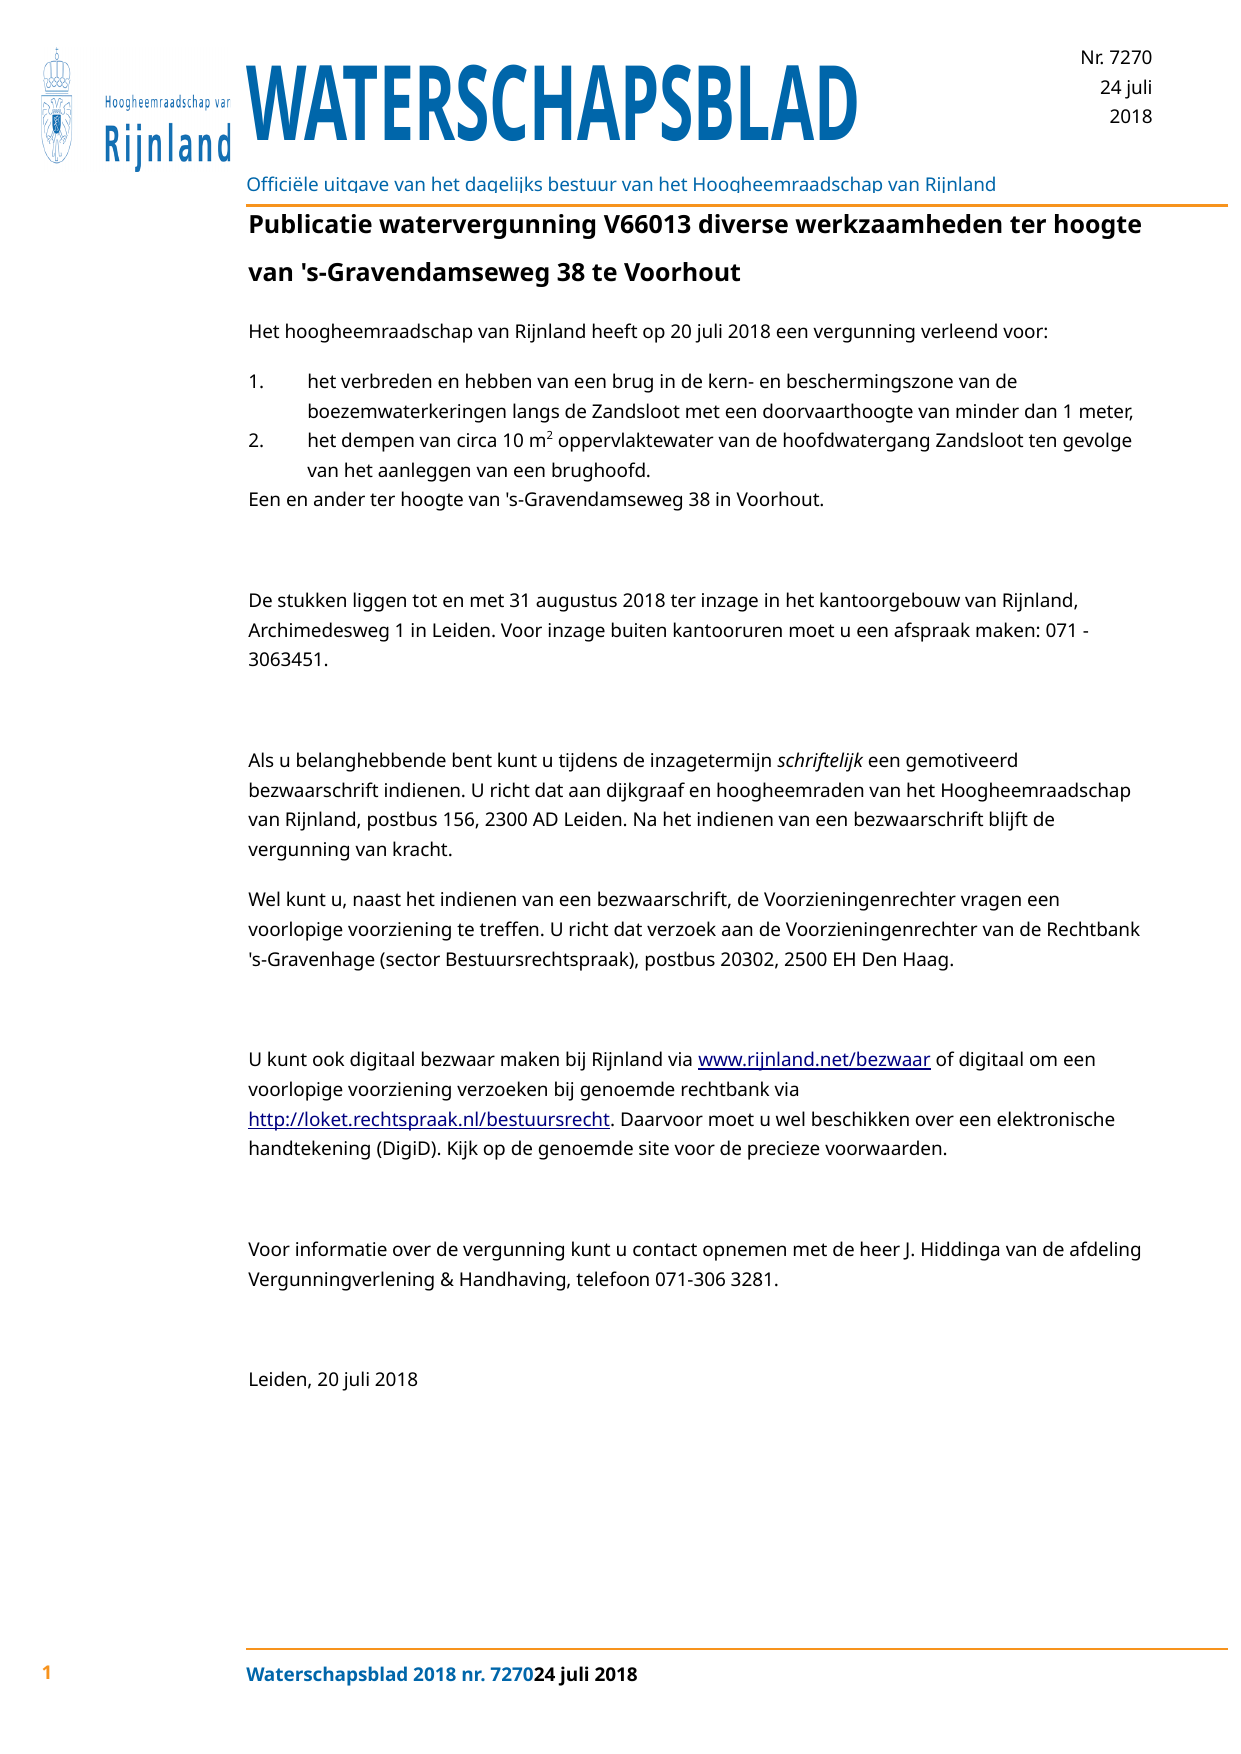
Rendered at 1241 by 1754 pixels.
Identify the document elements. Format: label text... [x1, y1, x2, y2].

text De stukken liggen tot en met 31 augustus 2018 ter inzage in het kantoorgebouw van Rijnland, Archimedesweg 1 in Leiden. Voor inzage buiten kantooruren moet u een afspraak maken: 071 - 3063451. [248, 587, 1152, 672]
text Het hoogheemraadschap van Rijnland heeft op 20 juli 2018 een vergunning verleend voor: [248, 318, 1152, 344]
text Een en ander ter hoogte van 's-Gravendamseweg 38 in Voorhout. [248, 487, 1152, 512]
text Publicatie watervergunning V66013 diverse werkzaamheden ter hoogte van 's-Gravendamseweg 38 te Voorhout [248, 207, 1152, 288]
text Wel kunt u, naast het indienen van een bezwaarschrift, de Voorzieningenrechter vragen een voorlopige voorziening te treffen. U richt dat verzoek aan de Voorzieningenrechter van de Rechtbank 's-Gravenhage (sector Bestuursrechtspraak), postbus 20302, 2500 EH Den Haag. [248, 887, 1152, 972]
text U kunt ook digitaal bezwaar maken bij Rijnland via www.rijnland.net/bezwaar of digitaal om een voorlopige voorziening verzoeken bij genoemde rechtbank via http://loket.rechtspraak.nl/bestuursrecht. Daarvoor moet u wel beschikken over een elektronische handtekening (DigiD). Kijk op de genoemde site voor de precieze voorwaarden. [248, 1047, 1152, 1161]
list het verbreden en hebben van een brug in de kern- en beschermingszone van de boezemwaterkeringen langs de Zandsloot met een doorvaarthoogte van minder dan 1 meter, [248, 368, 1152, 424]
text Leiden, 20 juli 2018 [248, 1367, 1152, 1392]
picture [41, 47, 231, 172]
list het dempen van circa 10 m2 oppervlaktewater van de hoofdwatergang Zandsloot ten gevolge van het aanleggen van een brughoofd. [248, 427, 1152, 483]
text Als u belanghebbende bent kunt u tijdens de inzagetermijn schriftelijk een gemotiveerd bezwaarschrift indienen. U richt dat aan dijkgraaf en hoogheemraden van het Hoogheemraadschap van Rijnland, postbus 156, 2300 AD Leiden. Na het indienen van een bezwaarschrift blijft de vergunning van kracht. [248, 747, 1152, 862]
text Voor informatie over de vergunning kunt u contact opnemen met de heer J. Hiddinga van de afdeling Vergunningverlening & Handhaving, telefoon 071-306 3281. [248, 1236, 1152, 1292]
